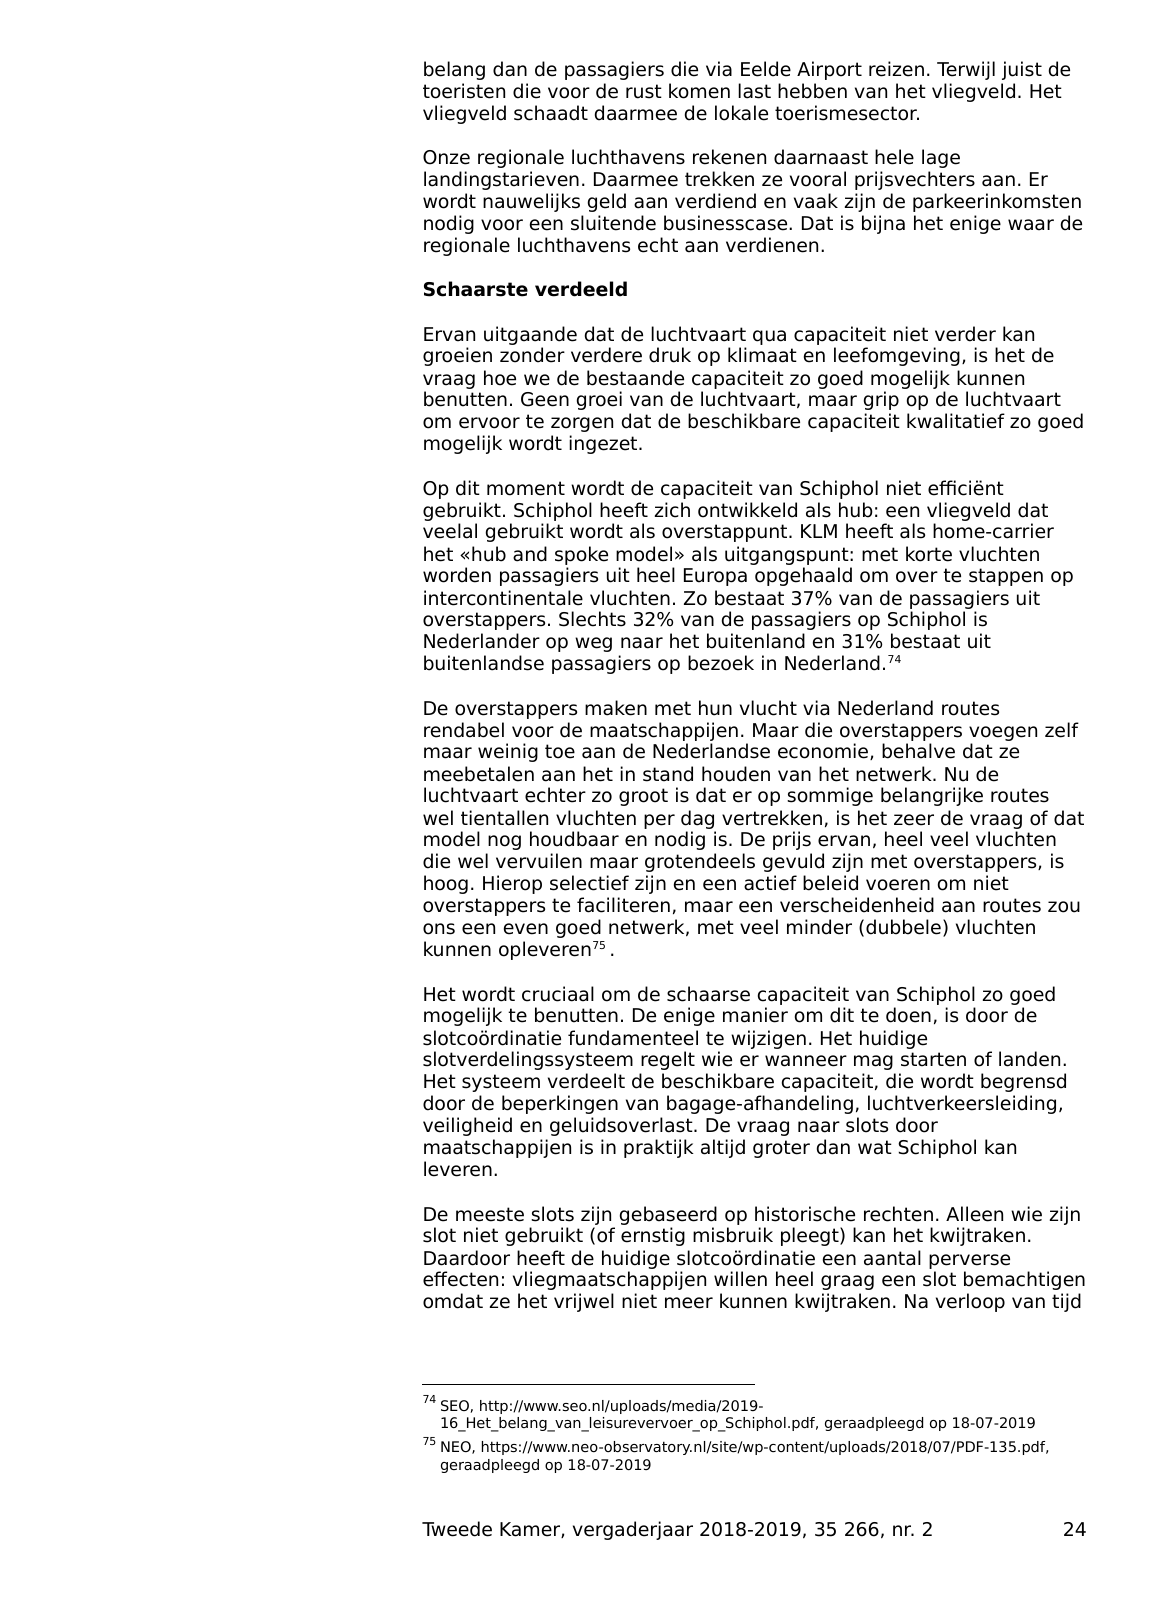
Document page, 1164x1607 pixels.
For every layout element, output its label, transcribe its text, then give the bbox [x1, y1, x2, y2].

text SEO, http://www.seo.nl/uploads/media/2019-16_Het_belang_van_leisurevervoer_op_Schiphol.pdf, geraadpleegd op 18-07-2019 [422, 1393, 1087, 1432]
text Het wordt cruciaal om de schaarse capaciteit van Schiphol zo goed mogelijk te benutten. De enige manier om dit te doen, is door de slotcoördinatie fundamenteel te wijzigen. Het huidige slotverdelingssysteem regelt wie er wanneer mag starten of landen. Het systeem verdeelt de beschikbare capaciteit, die wordt begrensd door de beperkingen van bagage-afhandeling, luchtverkeersleiding, veiligheid en geluidsoverlast. De vraag naar slots door maatschappijen is in praktijk altijd groter dan wat Schiphol kan leveren. [422, 983, 1087, 1181]
text Onze regionale luchthavens rekenen daarnaast hele lage landingstarieven. Daarmee trekken ze vooral prijsvechters aan. Er wordt nauwelijks geld aan verdiend en vaak zijn de parkeerinkomsten nodig voor een sluitende businesscase. Dat is bijna het enige waar de regionale luchthavens echt aan verdienen. [422, 147, 1087, 257]
text De meeste slots zijn gebaseerd op historische rechten. Alleen wie zijn slot niet gebruikt (of ernstig misbruik pleegt) kan het kwijtraken. Daardoor heeft de huidige slotcoördinatie een aantal perverse effecten: vliegmaatschappijen willen heel graag een slot bemachtigen omdat ze het vrijwel niet meer kunnen kwijtraken. Na verloop van tijd [422, 1203, 1087, 1313]
text Ervan uitgaande dat de luchtvaart qua capaciteit niet verder kan groeien zonder verdere druk op klimaat en leefomgeving, is het de vraag hoe we de bestaande capaciteit zo goed mogelijk kunnen benutten. Geen groei van de luchtvaart, maar grip op de luchtvaart om ervoor te zorgen dat de beschikbare capaciteit kwalitatief zo goed mogelijk wordt ingezet. [422, 323, 1087, 455]
subtitle Schaarste verdeeld [422, 279, 1087, 301]
text belang dan de passagiers die via Eelde Airport reizen. Terwijl juist de toeristen die voor de rust komen last hebben van het vliegveld. Het vliegveld schaadt daarmee de lokale toerismesector. [422, 59, 1087, 125]
text De overstappers maken met hun vlucht via Nederland routes rendabel voor de maatschappijen. Maar die overstappers voegen zelf maar weinig toe aan de Nederlandse economie, behalve dat ze meebetalen aan het in stand houden van het netwerk. Nu de luchtvaart echter zo groot is dat er op sommige belangrijke routes wel tientallen vluchten per dag vertrekken, is het zeer de vraag of dat model nog houdbaar en nodig is. De prijs ervan, heel veel vluchten die wel vervuilen maar grotendeels gevuld zijn met overstappers, is hoog. Hierop selectief zijn en een actief beleid voeren om niet overstappers te faciliteren, maar een verscheidenheid aan routes zou ons een even goed netwerk, met veel minder (dubbele) vluchten kunnen opleveren. [422, 697, 1087, 961]
text NEO, https://www.neo-observatory.nl/site/wp-content/uploads/2018/07/PDF-135.pdf, geraadpleegd op 18-07-2019 [422, 1435, 1087, 1474]
text Op dit moment wordt de capaciteit van Schiphol niet efficiënt gebruikt. Schiphol heeft zich ontwikkeld als hub: een vliegveld dat veelal gebruikt wordt als overstappunt. KLM heeft als home-carrier het «hub and spoke model» als uitgangspunt: met korte vluchten worden passagiers uit heel Europa opgehaald om over te stappen op intercontinentale vluchten. Zo bestaat 37% van de passagiers uit overstappers. Slechts 32% van de passagiers op Schiphol is Nederlander op weg naar het buitenland en 31% bestaat uit buitenlandse passagiers op bezoek in Nederland. [422, 477, 1087, 675]
